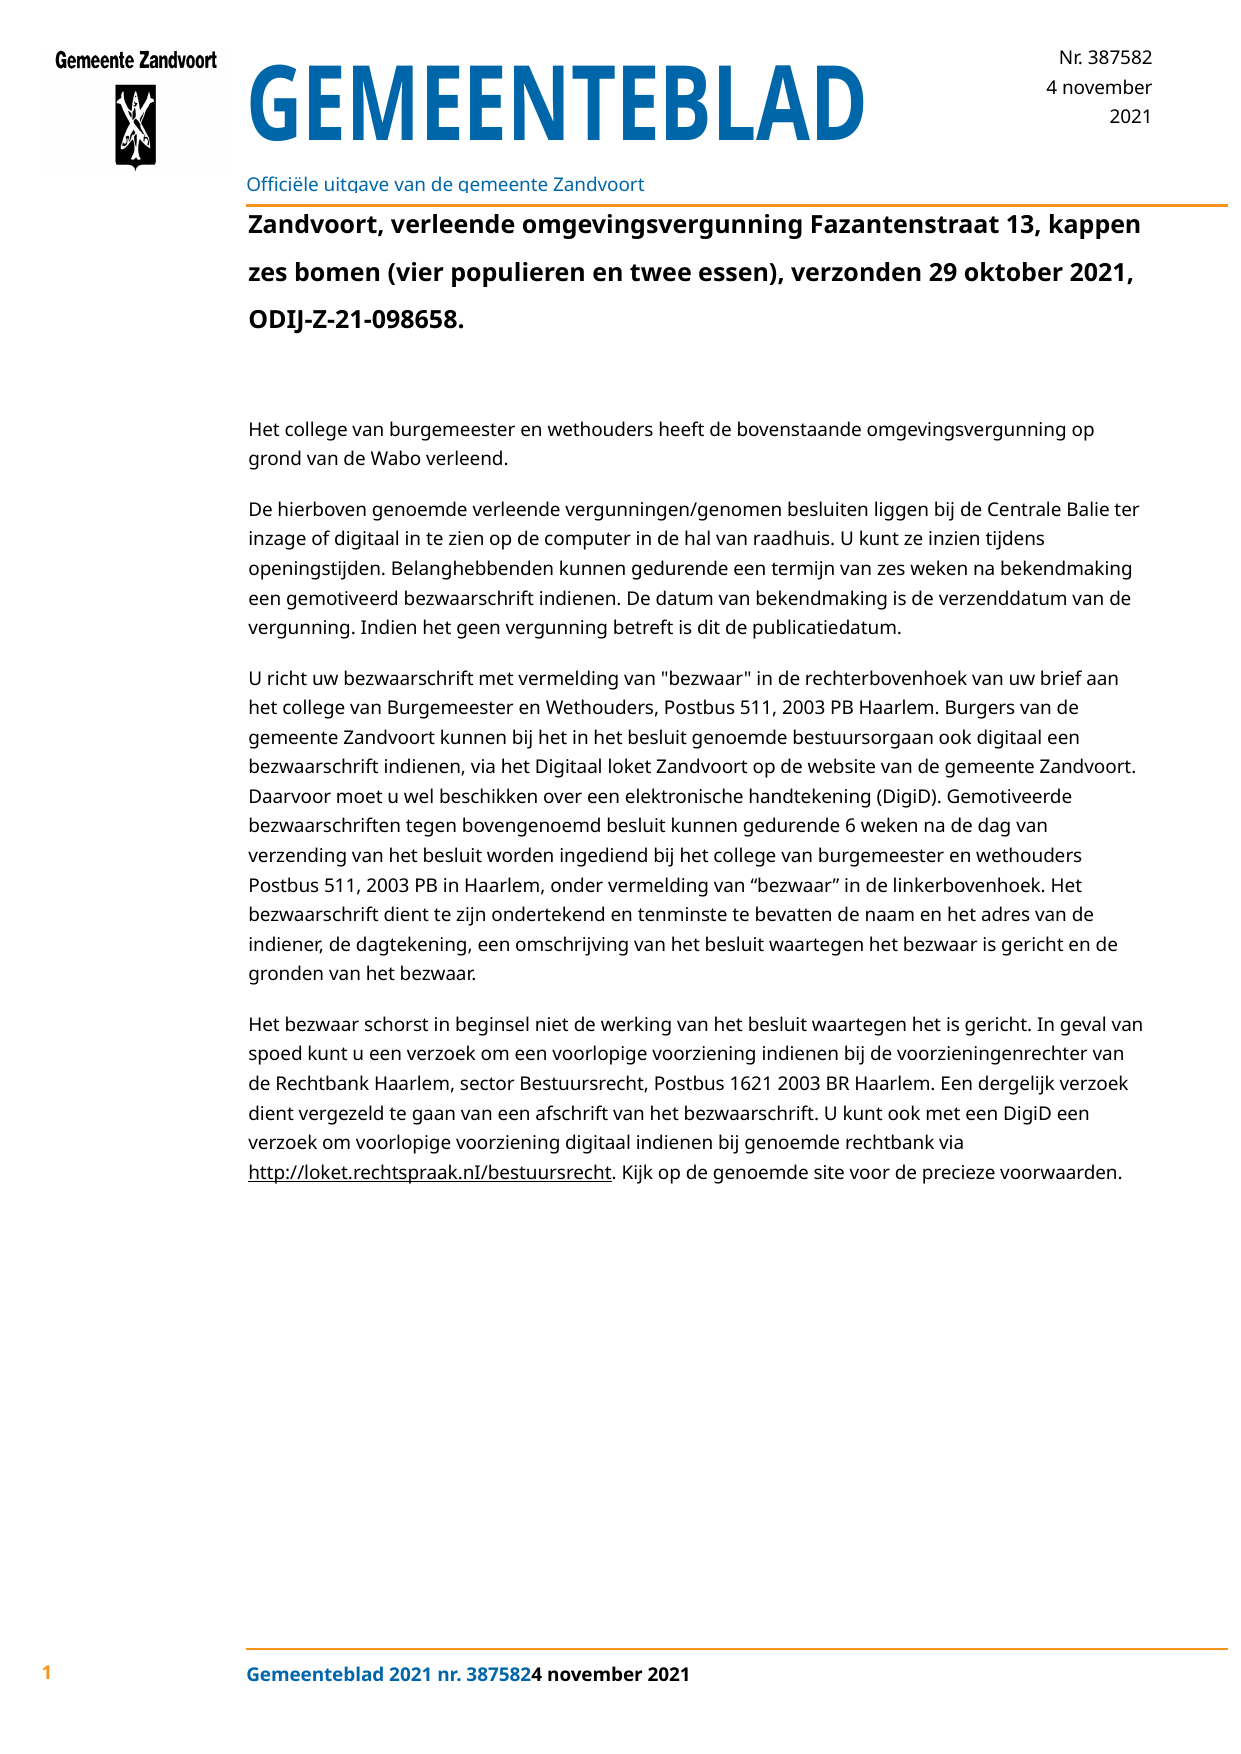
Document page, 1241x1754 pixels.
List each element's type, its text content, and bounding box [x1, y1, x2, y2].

text Het college van burgemeester en wethouders heeft de bovenstaande omgevingsvergunning op grond van de Wabo verleend. [248, 416, 1152, 471]
picture [41, 47, 231, 172]
text Zandvoort, verleende omgevingsvergunning Fazantenstraat 13, kappen zes bomen (vier populieren en twee essen), verzonden 29 oktober 2021, ODIJ-Z-21-098658. [248, 207, 1152, 336]
text Het bezwaar schorst in beginsel niet de werking van het besluit waartegen het is gericht. In geval van spoed kunt u een verzoek om een voorlopige voorziening indienen bij de voorzieningenrechter van de Rechtbank Haarlem, sector Bestuursrecht, Postbus 1621 2003 BR Haarlem. Een dergelijk verzoek dient vergezeld te gaan van een afschrift van het bezwaarschrift. U kunt ook met een DigiD een verzoek om voorlopige voorziening digitaal indienen bij genoemde rechtbank via http://loket.rechtspraak.nI/bestuursrecht. Kijk op de genoemde site voor de precieze voorwaarden. [248, 1011, 1152, 1184]
text U richt uw bezwaarschrift met vermelding van "bezwaar" in de rechterbovenhoek van uw brief aan het college van Burgemeester en Wethouders, Postbus 511, 2003 PB Haarlem. Burgers van de gemeente Zandvoort kunnen bij het in het besluit genoemde bestuursorgaan ook digitaal een bezwaarschrift indienen, via het Digitaal loket Zandvoort op de website van de gemeente Zandvoort. Daarvoor moet u wel beschikken over een elektronische handtekening (DigiD). Gemotiveerde bezwaarschriften tegen bovengenoemd besluit kunnen gedurende 6 weken na de dag van verzending van het besluit worden ingediend bij het college van burgemeester en wethouders Postbus 511, 2003 PB in Haarlem, onder vermelding van “bezwaar” in de linkerbovenhoek. Het bezwaarschrift dient te zijn ondertekend en tenminste te bevatten de naam en het adres van de indiener, de dagtekening, een omschrijving van het besluit waartegen het bezwaar is gericht en de gronden van het bezwaar. [248, 665, 1152, 986]
text De hierboven genoemde verleende vergunningen/genomen besluiten liggen bij de Centrale Balie ter inzage of digitaal in te zien op de computer in de hal van raadhuis. U kunt ze inzien tijdens openingstijden. Belanghebbenden kunnen gedurende een termijn van zes weken na bekendmaking een gemotiveerd bezwaarschrift indienen. De datum van bekendmaking is de verzenddatum van de vergunning. Indien het geen vergunning betreft is dit de publicatiedatum. [248, 496, 1152, 640]
